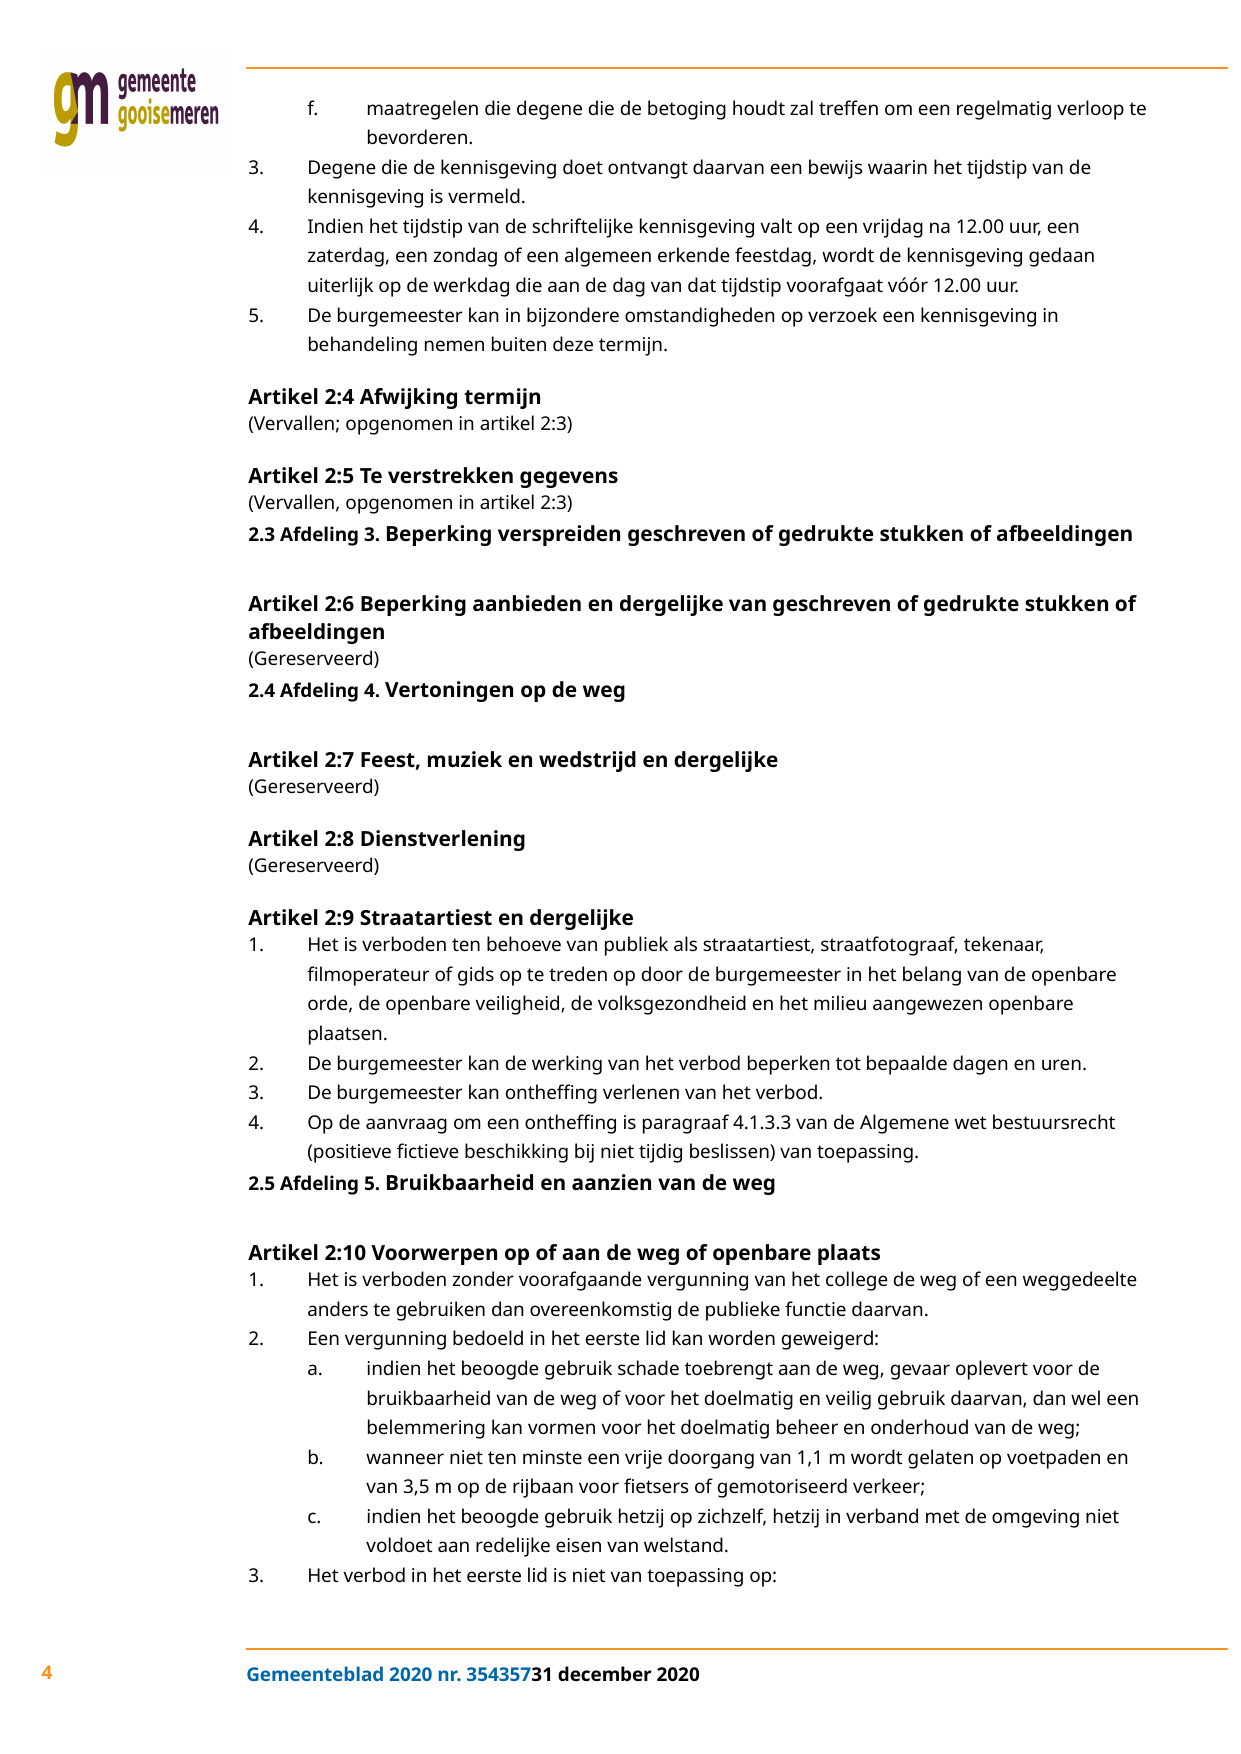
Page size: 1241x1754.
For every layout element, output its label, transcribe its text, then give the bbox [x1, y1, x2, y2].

list De burgemeester kan de werking van het verbod beperken tot bepaalde dagen en uren. [248, 1050, 1152, 1075]
list De burgemeester kan ontheffing verlenen van het verbod. [248, 1079, 1152, 1105]
text (Vervallen, opgenomen in artikel 2:3) [248, 489, 1152, 515]
text Artikel 2:5 Te verstrekken gegevens [248, 461, 1152, 489]
text 2.4 Afdeling 4. Vertoningen op de weg [248, 675, 1152, 704]
list Het is verboden zonder voorafgaande vergunning van het college de weg of een weggedeelte anders te gebruiken dan overeenkomstig de publieke functie daarvan. [248, 1266, 1152, 1322]
text Artikel 2:10 Voorwerpen op of aan de weg of openbare plaats [248, 1238, 1152, 1266]
text (Gereserveerd) [248, 852, 1152, 878]
list De burgemeester kan in bijzondere omstandigheden op verzoek een kennisgeving in behandeling nemen buiten deze termijn. [248, 302, 1152, 357]
list Degene die de kennisgeving doet ontvangt daarvan een bewijs waarin het tijdstip van de kennisgeving is vermeld. [248, 154, 1152, 209]
text (Gereserveerd) [248, 774, 1152, 799]
text Artikel 2:9 Straatartiest en dergelijke [248, 903, 1152, 931]
text 2.5 Afdeling 5. Bruikbaarheid en aanzien van de weg [248, 1168, 1152, 1196]
text 2.3 Afdeling 3. Beperking verspreiden geschreven of gedrukte stukken of afbeeldingen [248, 519, 1152, 547]
text (Vervallen; opgenomen in artikel 2:3) [248, 410, 1152, 436]
list Een vergunning bedoeld in het eerste lid kan worden geweigerd: [248, 1326, 1152, 1351]
list Het is verboden ten behoeve van publiek als straatartiest, straatfotograaf, tekenaar, filmoperateur of gids op te treden op door de burgemeester in het belang van de openbare orde, de openbare veiligheid, de volksgezondheid en het milieu aangewezen openbare plaatsen. [248, 931, 1152, 1046]
list indien het beoogde gebruik schade toebrengt aan de weg, gevaar oplevert voor de bruikbaarheid van de weg of voor het doelmatig en veilig gebruik daarvan, dan wel een belemmering kan vormen voor het doelmatig beheer en onderhoud van de weg; [307, 1355, 1152, 1440]
text Artikel 2:8 Dienstverlening [248, 824, 1152, 852]
list maatregelen die degene die de betoging houdt zal treffen om een regelmatig verloop te bevorderen. [307, 95, 1152, 150]
text Artikel 2:7 Feest, muziek en wedstrijd en dergelijke [248, 745, 1152, 774]
list Indien het tijdstip van de schriftelijke kennisgeving valt op een vrijdag na 12.00 uur, een zaterdag, een zondag of een algemeen erkende feestdag, wordt de kennisgeving gedaan uiterlijk op de werkdag die aan de dag van dat tijdstip voorafgaat vóór 12.00 uur. [248, 213, 1152, 298]
list wanneer niet ten minste een vrije doorgang van 1,1 m wordt gelaten op voetpaden en van 3,5 m op de rijbaan voor fietsers of gemotoriseerd verkeer; [307, 1444, 1152, 1499]
text Artikel 2:6 Beperking aanbieden en dergelijke van geschreven of gedrukte stukken of afbeeldingen [248, 589, 1152, 646]
list Op de aanvraag om een ontheffing is paragraaf 4.1.3.3 van de Algemene wet bestuursrecht (positieve fictieve beschikking bij niet tijdig beslissen) van toepassing. [248, 1109, 1152, 1164]
list Het verbod in het eerste lid is niet van toepassing op: [248, 1562, 1152, 1588]
picture [41, 47, 231, 172]
text Artikel 2:4 Afwijking termijn [248, 382, 1152, 410]
text (Gereserveerd) [248, 646, 1152, 671]
list indien het beoogde gebruik hetzij op zichzelf, hetzij in verband met de omgeving niet voldoet aan redelijke eisen van welstand. [307, 1503, 1152, 1558]
